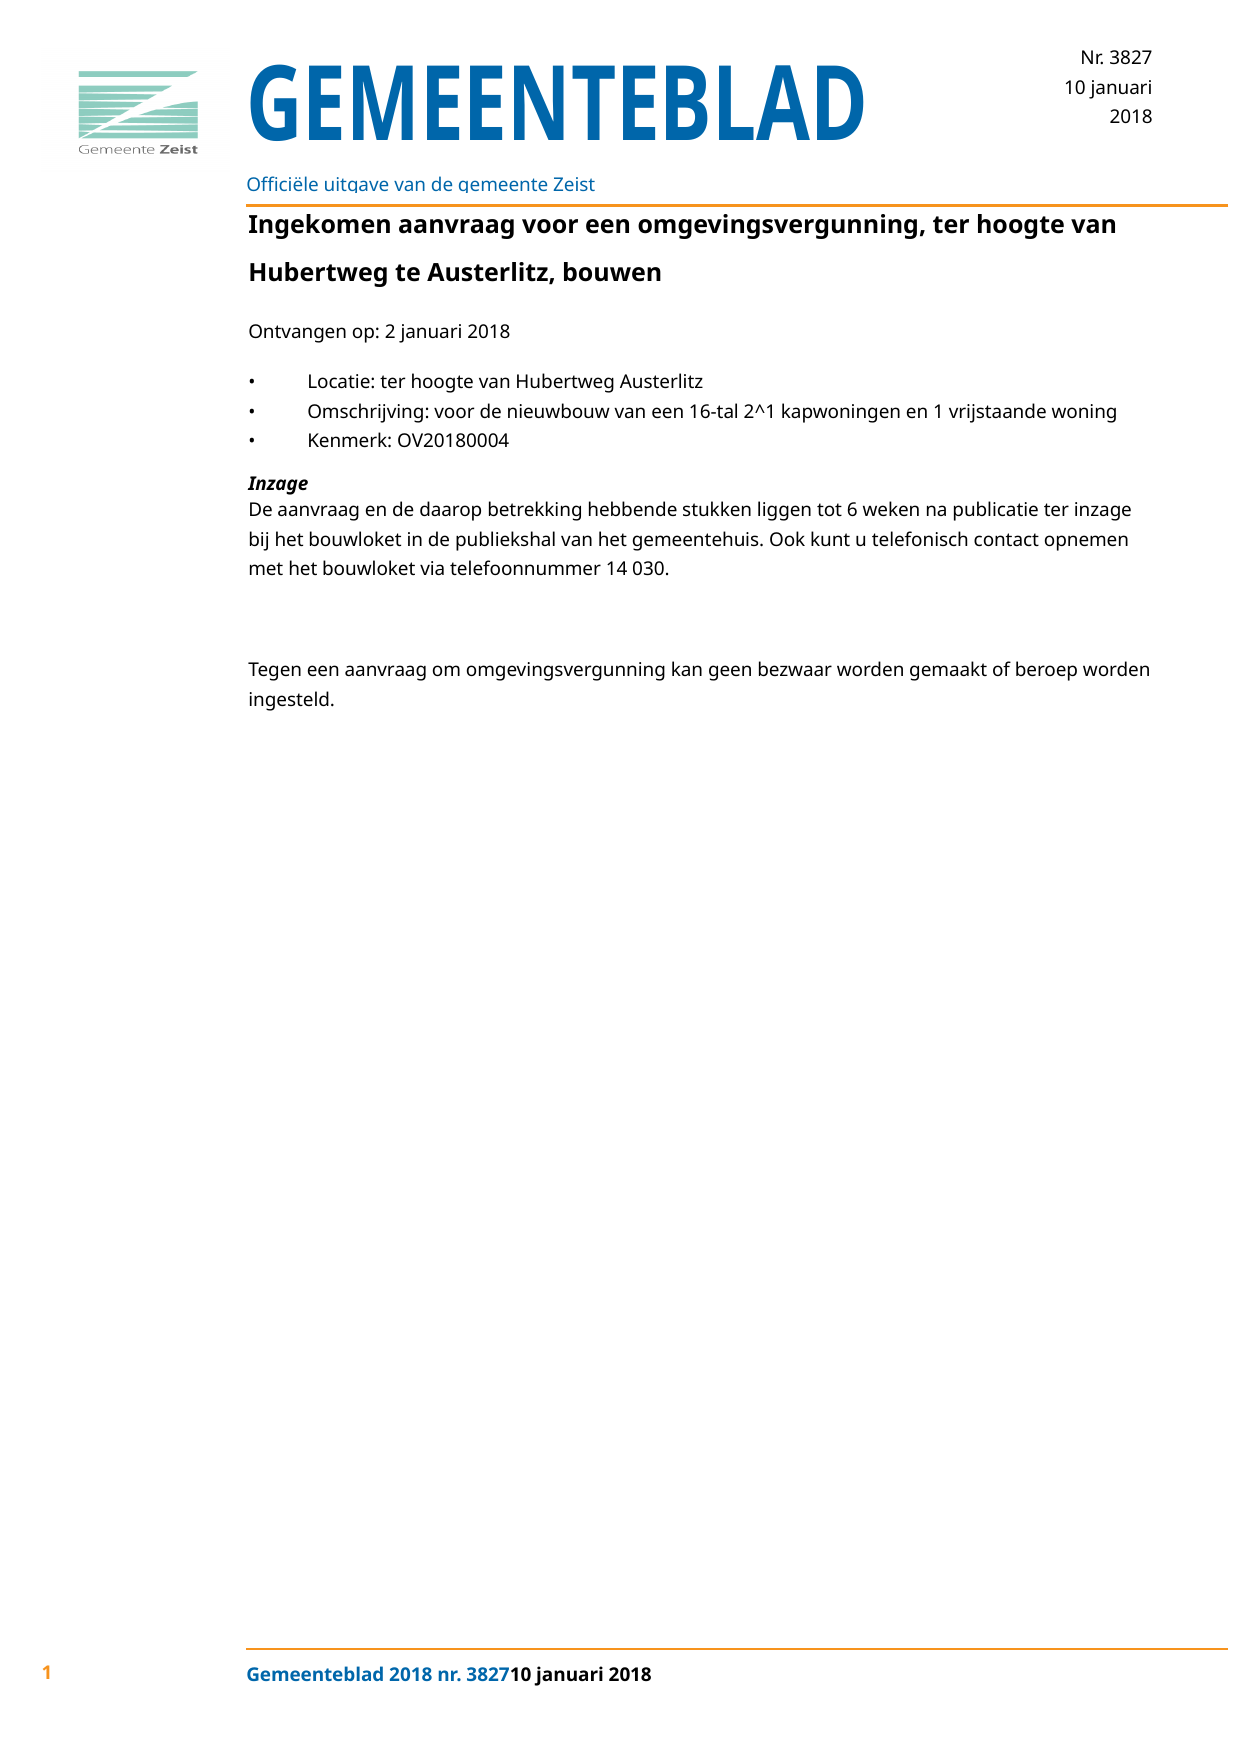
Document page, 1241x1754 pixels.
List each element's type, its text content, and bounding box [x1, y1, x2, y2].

text Ontvangen op: 2 januari 2018 [248, 318, 1152, 344]
text De aanvraag en de daarop betrekking hebbende stukken liggen tot 6 weken na publicatie ter inzage bij het bouwloket in de publiekshal van het gemeentehuis. Ook kunt u telefonisch contact opnemen met het bouwloket via telefoonnummer 14 030. [248, 496, 1152, 581]
text Inzage [248, 471, 1152, 496]
list Kenmerk: OV20180004 [248, 427, 1152, 453]
picture [41, 47, 231, 172]
text Ingekomen aanvraag voor een omgevingsvergunning, ter hoogte van Hubertweg te Austerlitz, bouwen [248, 207, 1152, 288]
text Tegen een aanvraag om omgevingsvergunning kan geen bezwaar worden gemaakt of beroep worden ingesteld. [248, 656, 1152, 712]
list Omschrijving: voor de nieuwbouw van een 16-tal 2^1 kapwoningen en 1 vrijstaande woning [248, 398, 1152, 424]
list Locatie: ter hoogte van Hubertweg Austerlitz [248, 368, 1152, 394]
